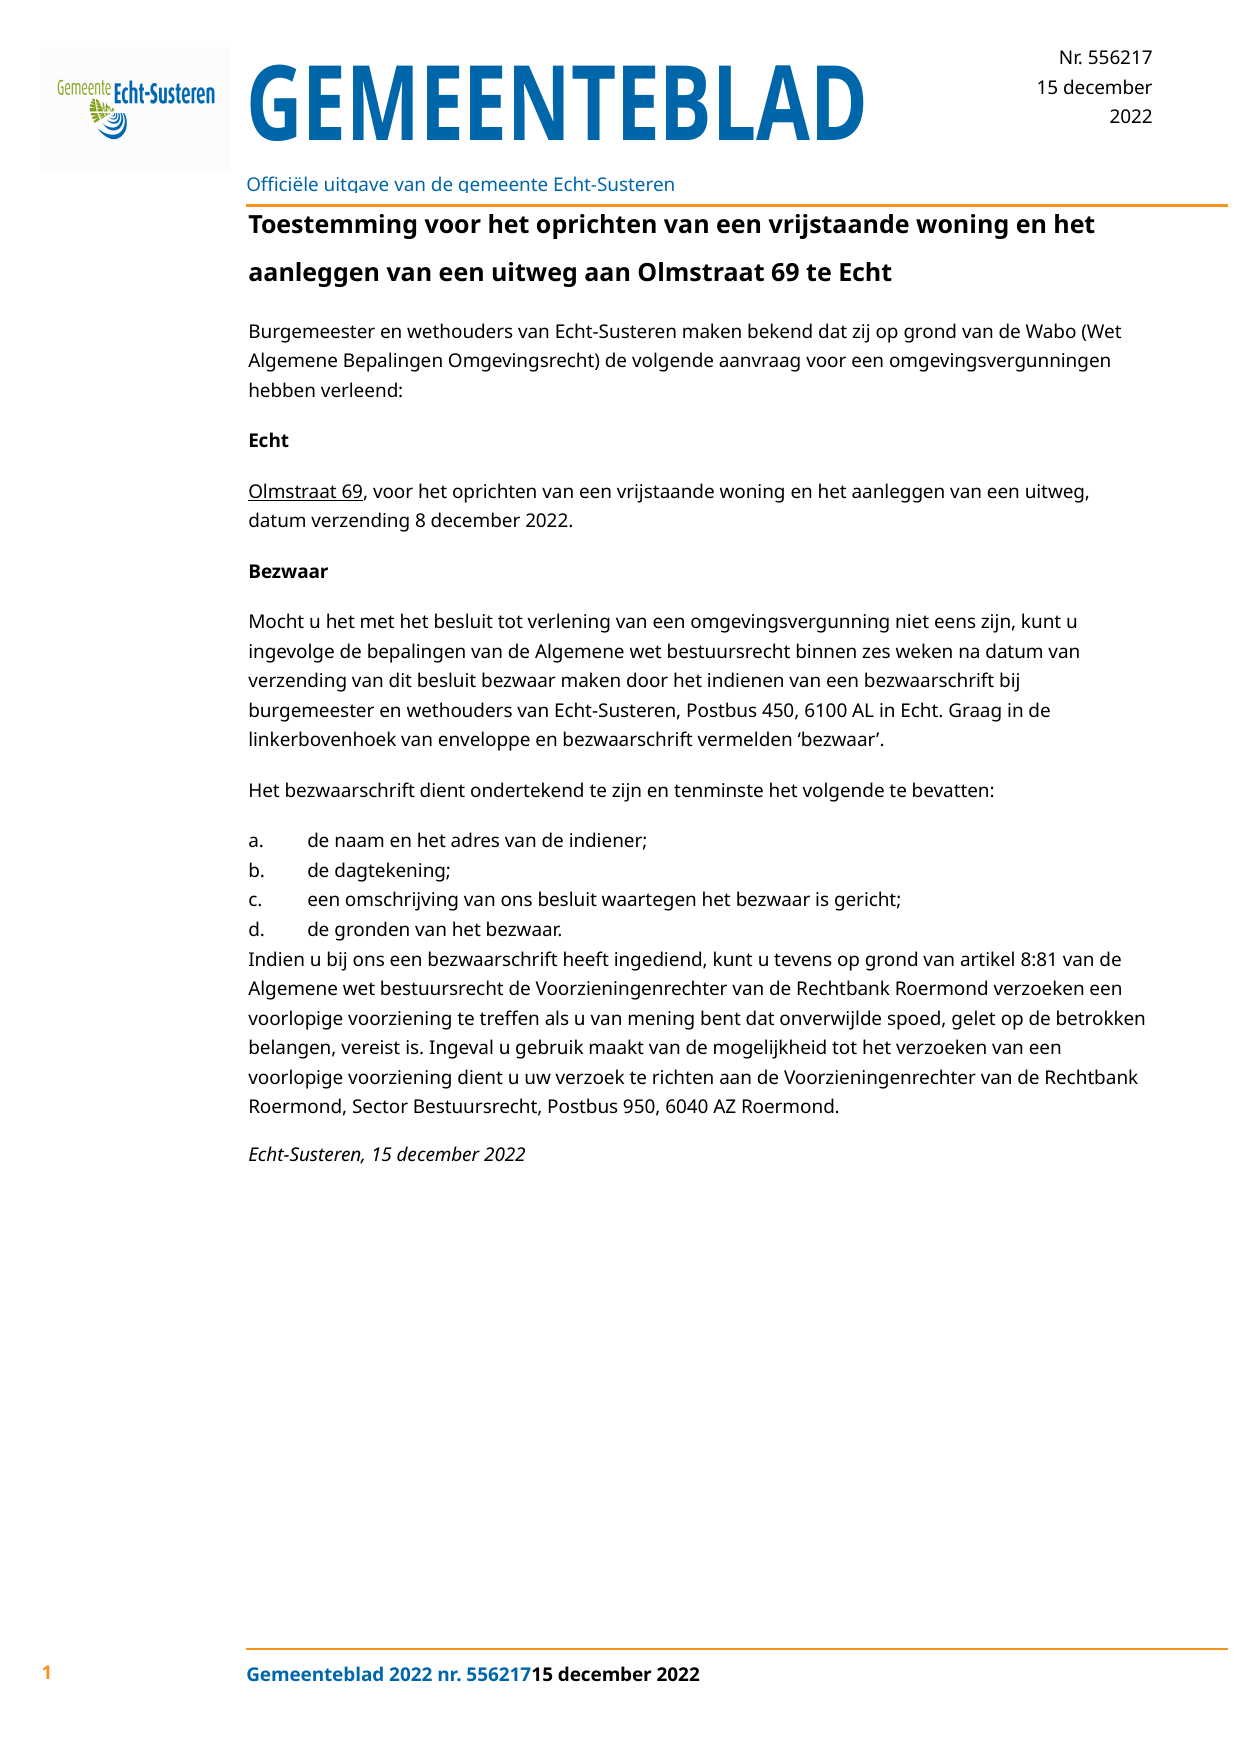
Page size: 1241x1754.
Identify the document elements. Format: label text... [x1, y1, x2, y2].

picture [41, 47, 231, 172]
list de naam en het adres van de indiener; [248, 827, 1152, 853]
text Indien u bij ons een bezwaarschrift heeft ingediend, kunt u tevens op grond van artikel 8:81 van de Algemene wet bestuursrecht de Voorzieningenrechter van de Rechtbank Roermond verzoeken een voorlopige voorziening te treffen als u van mening bent dat onverwijlde spoed, gelet op de betrokken belangen, vereist is. Ingeval u gebruik maakt van de mogelijkheid tot het verzoeken van een voorlopige voorziening dient u uw verzoek te richten aan de Voorzieningenrechter van de Rechtbank Roermond, Sector Bestuursrecht, Postbus 950, 6040 AZ Roermond. [248, 946, 1152, 1119]
text Echt [248, 427, 1152, 453]
text Echt-Susteren, 15 december 2022 [248, 1142, 1152, 1167]
text Olmstraat 69, voor het oprichten van een vrijstaande woning en het aanleggen van een uitweg, datum verzending 8 december 2022. [248, 478, 1152, 533]
text Het bezwaarschrift dient ondertekend te zijn en tenminste het volgende te bevatten: [248, 777, 1152, 803]
list de gronden van het bezwaar. [248, 916, 1152, 942]
text Toestemming voor het oprichten van een vrijstaande woning en het aanleggen van een uitweg aan Olmstraat 69 te Echt [248, 207, 1152, 288]
list een omschrijving van ons besluit waartegen het bezwaar is gericht; [248, 887, 1152, 912]
text Burgemeester en wethouders van Echt-Susteren maken bekend dat zij op grond van de Wabo (Wet Algemene Bepalingen Omgevingsrecht) de volgende aanvraag voor een omgevingsvergunningen hebben verleend: [248, 318, 1152, 403]
list de dagtekening; [248, 857, 1152, 883]
text Mocht u het met het besluit tot verlening van een omgevingsvergunning niet eens zijn, kunt u ingevolge de bepalingen van de Algemene wet bestuursrecht binnen zes weken na datum van verzending van dit besluit bezwaar maken door het indienen van een bezwaarschrift bij burgemeester en wethouders van Echt-Susteren, Postbus 450, 6100 AL in Echt. Graag in de linkerbovenhoek van enveloppe en bezwaarschrift vermelden ‘bezwaar’. [248, 608, 1152, 752]
text Bezwaar [248, 558, 1152, 584]
